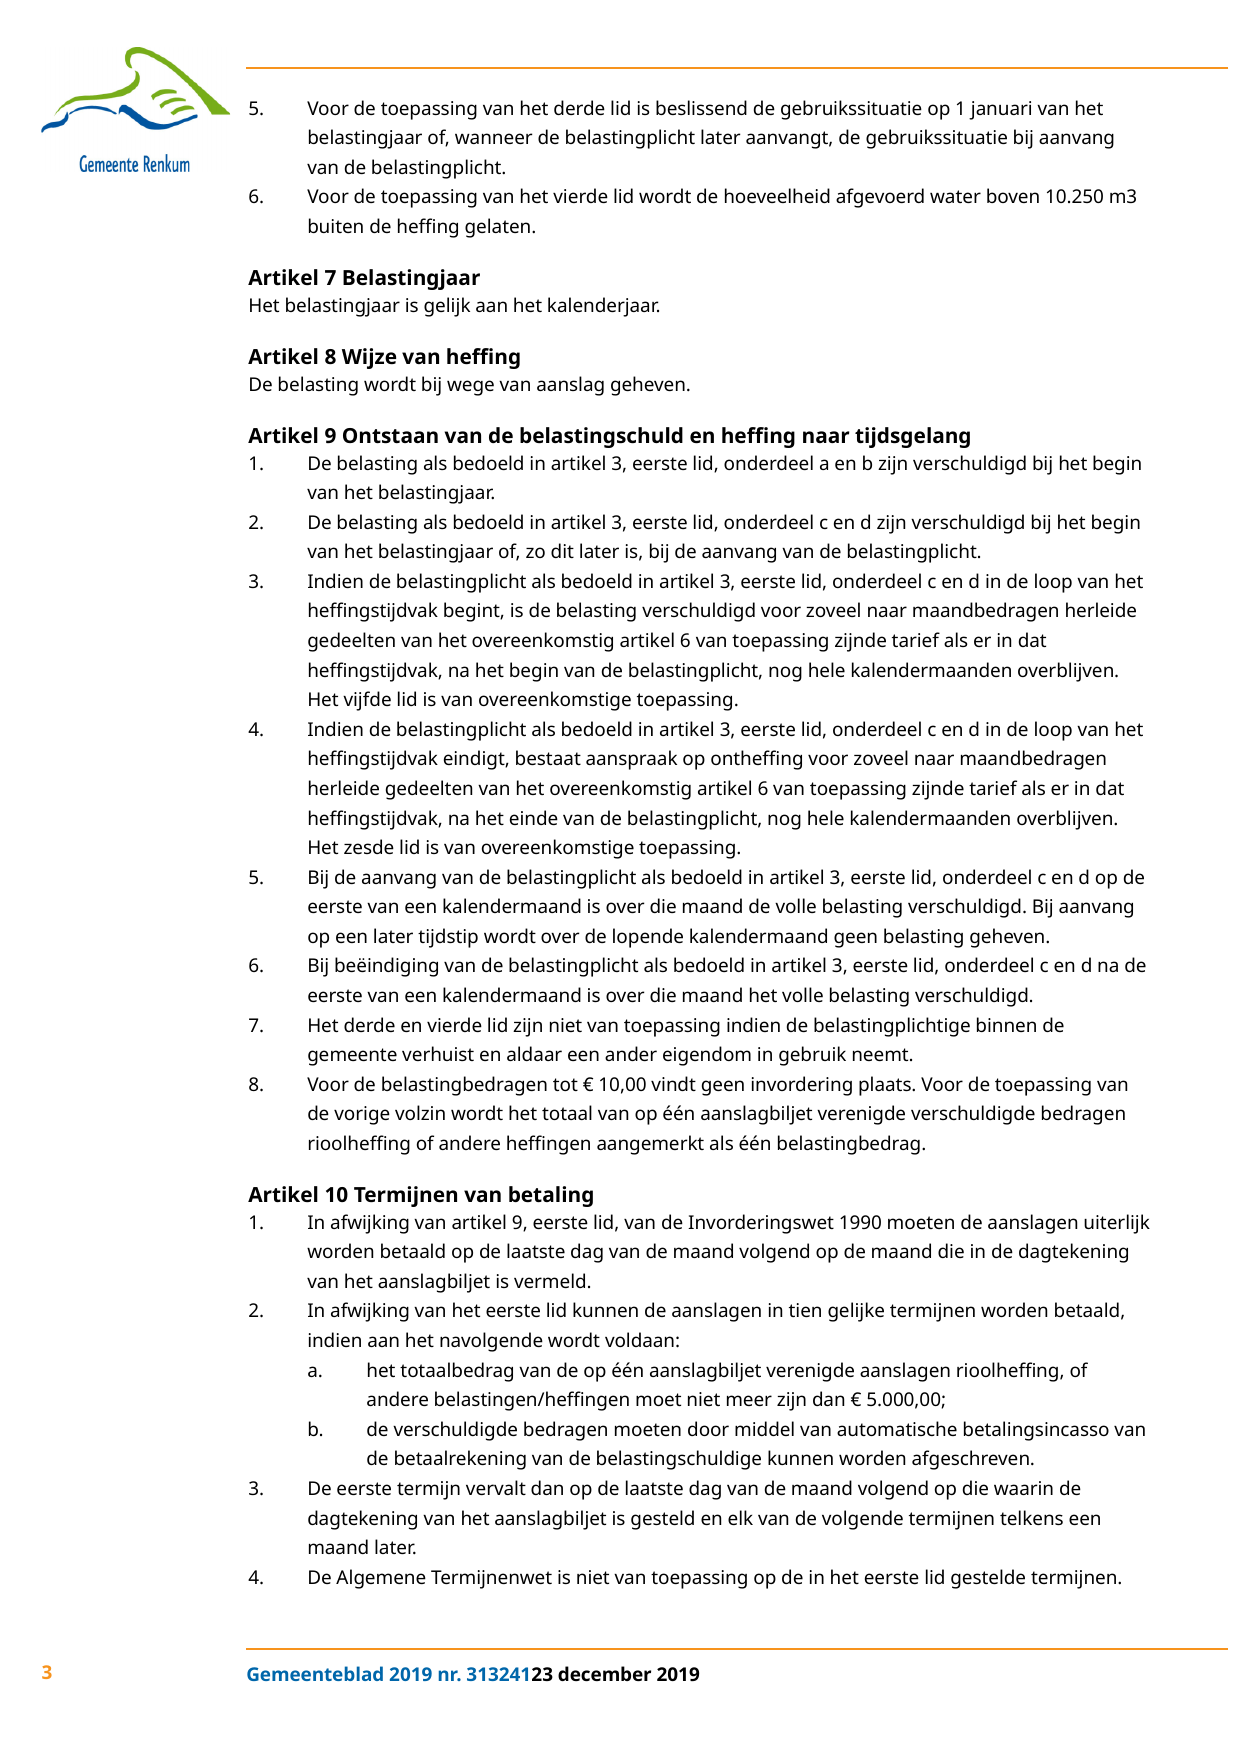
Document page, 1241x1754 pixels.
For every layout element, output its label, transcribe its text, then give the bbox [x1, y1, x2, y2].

text Artikel 10 Termijnen van betaling [248, 1181, 1152, 1209]
text De belasting wordt bij wege van aanslag geheven. [248, 371, 1152, 397]
list Voor de toepassing van het vierde lid wordt de hoeveelheid afgevoerd water boven 10.250 m3 buiten de heffing gelaten. [248, 183, 1152, 239]
text Artikel 7 Belastingjaar [248, 263, 1152, 292]
list De eerste termijn vervalt dan op de laatste dag van de maand volgend op die waarin de dagtekening van het aanslagbiljet is gesteld en elk van de volgende termijnen telkens een maand later. [248, 1475, 1152, 1560]
list In afwijking van het eerste lid kunnen de aanslagen in tien gelijke termijnen worden betaald, indien aan het navolgende wordt voldaan: [248, 1298, 1152, 1353]
list Bij de aanvang van de belastingplicht als bedoeld in artikel 3, eerste lid, onderdeel c en d op de eerste van een kalendermaand is over die maand de volle belasting verschuldigd. Bij aanvang op een later tijdstip wordt over de lopende kalendermaand geen belasting geheven. [248, 864, 1152, 949]
text Artikel 9 Ontstaan van de belastingschuld en heffing naar tijdsgelang [248, 421, 1152, 450]
list Bij beëindiging van de belastingplicht als bedoeld in artikel 3, eerste lid, onderdeel c en d na de eerste van een kalendermaand is over die maand het volle belasting verschuldigd. [248, 953, 1152, 1008]
list de verschuldigde bedragen moeten door middel van automatische betalingsincasso van de betaalrekening van de belastingschuldige kunnen worden afgeschreven. [307, 1416, 1152, 1471]
list Voor de toepassing van het derde lid is beslissend de gebruikssituatie op 1 januari van het belastingjaar of, wanneer de belastingplicht later aanvangt, de gebruikssituatie bij aanvang van de belastingplicht. [248, 95, 1152, 180]
list De Algemene Termijnenwet is niet van toepassing op de in het eerste lid gestelde termijnen. [248, 1564, 1152, 1590]
picture [41, 47, 231, 172]
list De belasting als bedoeld in artikel 3, eerste lid, onderdeel a en b zijn verschuldigd bij het begin van het belastingjaar. [248, 450, 1152, 505]
list het totaalbedrag van de op één aanslagbiljet verenigde aanslagen rioolheffing, of andere belastingen/heffingen moet niet meer zijn dan € 5.000,00; [307, 1357, 1152, 1412]
list De belasting als bedoeld in artikel 3, eerste lid, onderdeel c en d zijn verschuldigd bij het begin van het belastingjaar of, zo dit later is, bij de aanvang van de belastingplicht. [248, 509, 1152, 564]
list Het derde en vierde lid zijn niet van toepassing indien de belastingplichtige binnen de gemeente verhuist en aldaar een ander eigendom in gebruik neemt. [248, 1012, 1152, 1067]
list Indien de belastingplicht als bedoeld in artikel 3, eerste lid, onderdeel c en d in de loop van het heffingstijdvak begint, is de belasting verschuldigd voor zoveel naar maandbedragen herleide gedeelten van het overeenkomstig artikel 6 van toepassing zijnde tarief als er in dat heffingstijdvak, na het begin van de belastingplicht, nog hele kalendermaanden overblijven. Het vijfde lid is van overeenkomstige toepassing. [248, 568, 1152, 712]
list Voor de belastingbedragen tot € 10,00 vindt geen invordering plaats. Voor de toepassing van de vorige volzin wordt het totaal van op één aanslagbiljet verenigde verschuldigde bedragen rioolheffing of andere heffingen aangemerkt als één belastingbedrag. [248, 1071, 1152, 1156]
text Artikel 8 Wijze van heffing [248, 342, 1152, 371]
text Het belastingjaar is gelijk aan het kalenderjaar. [248, 292, 1152, 318]
list Indien de belastingplicht als bedoeld in artikel 3, eerste lid, onderdeel c en d in de loop van het heffingstijdvak eindigt, bestaat aanspraak op ontheffing voor zoveel naar maandbedragen herleide gedeelten van het overeenkomstig artikel 6 van toepassing zijnde tarief als er in dat heffingstijdvak, na het einde van de belastingplicht, nog hele kalendermaanden overblijven. Het zesde lid is van overeenkomstige toepassing. [248, 716, 1152, 860]
list In afwijking van artikel 9, eerste lid, van de Invorderingswet 1990 moeten de aanslagen uiterlijk worden betaald op de laatste dag van de maand volgend op de maand die in de dagtekening van het aanslagbiljet is vermeld. [248, 1209, 1152, 1294]
